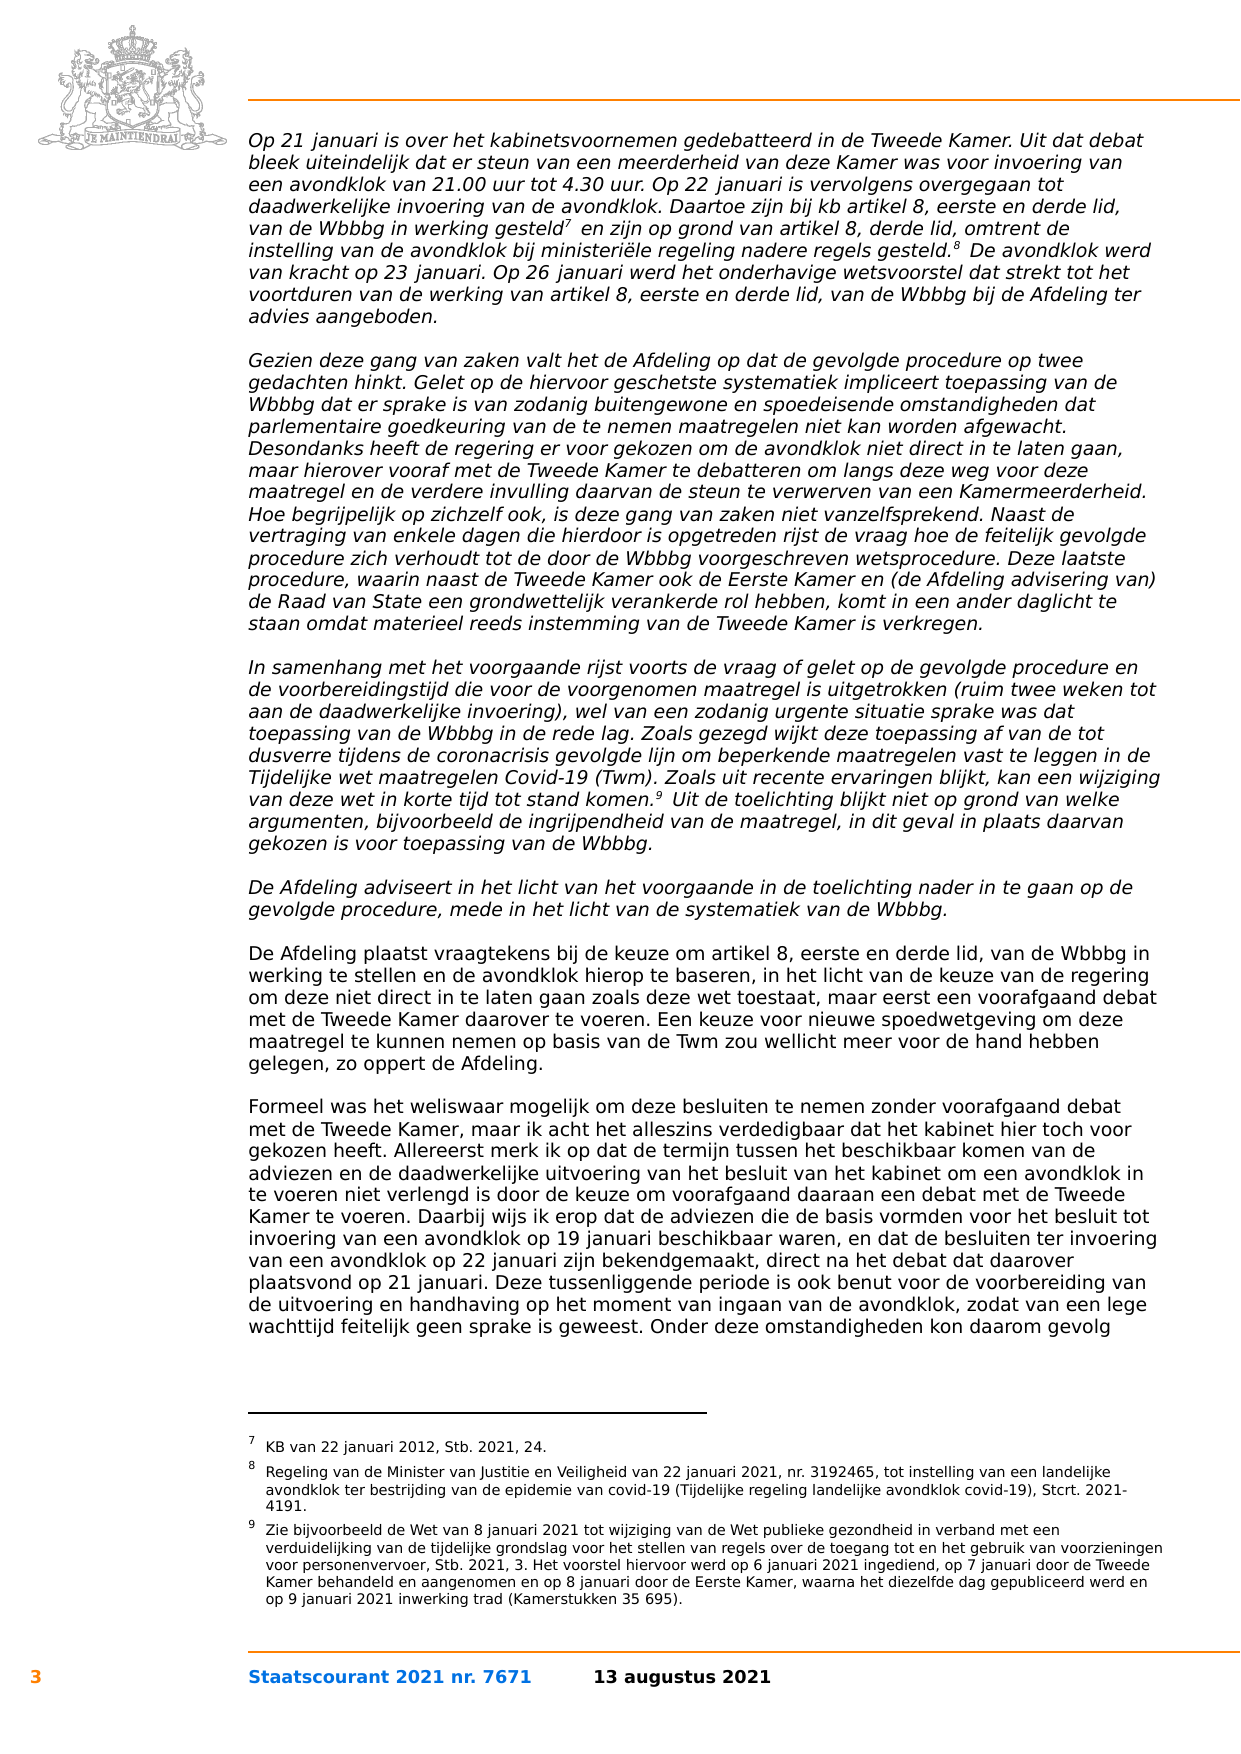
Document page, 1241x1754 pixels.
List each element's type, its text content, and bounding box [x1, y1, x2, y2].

text Formeel was het weliswaar mogelijk om deze besluiten te nemen zonder voorafgaand debat met de Tweede Kamer, maar ik acht het alleszins verdedigbaar dat het kabinet hier toch voor gekozen heeft. Allereerst merk ik op dat de termijn tussen het beschikbaar komen van de adviezen en de daadwerkelijke uitvoering van het besluit van het kabinet om een avondklok in te voeren niet verlengd is door de keuze om voorafgaand daaraan een debat met de Tweede Kamer te voeren. Daarbij wijs ik erop dat de adviezen die de basis vormden voor het besluit tot invoering van een avondklok op 19 januari beschikbaar waren, en dat de besluiten ter invoering van een avondklok op 22 januari zijn bekendgemaakt, direct na het debat dat daarover plaatsvond op 21 januari. Deze tussenliggende periode is ook benut voor de voorbereiding van de uitvoering en handhaving op het moment van ingaan van de avondklok, zodat van een lege wachttijd feitelijk geen sprake is geweest. Onder deze omstandigheden kon daarom gevolg [248, 1096, 1163, 1338]
text Gezien deze gang van zaken valt het de Afdeling op dat de gevolgde procedure op twee gedachten hinkt. Gelet op de hiervoor geschetste systematiek impliceert toepassing van de Wbbbg dat er sprake is van zodanig buitengewone en spoedeisende omstandigheden dat parlementaire goedkeuring van de te nemen maatregelen niet kan worden afgewacht. Desondanks heeft de regering er voor gekozen om de avondklok niet direct in te laten gaan, maar hierover vooraf met de Tweede Kamer te debatteren om langs deze weg voor deze maatregel en de verdere invulling daarvan de steun te verwerven van een Kamermeerderheid. Hoe begrijpelijk op zichzelf ook, is deze gang van zaken niet vanzelfsprekend. Naast de vertraging van enkele dagen die hierdoor is opgetreden rijst de vraag hoe de feitelijk gevolgde procedure zich verhoudt tot de door de Wbbbg voorgeschreven wetsprocedure. Deze laatste procedure, waarin naast de Tweede Kamer ook de Eerste Kamer en (de Afdeling advisering van) de Raad van State een grondwettelijk verankerde rol hebben, komt in een ander daglicht te staan omdat materieel reeds instemming van de Tweede Kamer is verkregen. [248, 349, 1163, 635]
text KB van 22 januari 2012, Stb. 2021, 24. [248, 1434, 1163, 1457]
text De Afdeling adviseert in het licht van het voorgaande in de toelichting nader in te gaan op de gevolgde procedure, mede in het licht van de systematiek van de Wbbbg. [248, 877, 1163, 921]
text Op 21 januari is over het kabinetsvoornemen gedebatteerd in de Tweede Kamer. Uit dat debat bleek uiteindelijk dat er steun van een meerderheid van deze Kamer was voor invoering van een avondklok van 21.00 uur tot 4.30 uur. Op 22 januari is vervolgens overgegaan tot daadwerkelijke invoering van de avondklok. Daartoe zijn bij kb artikel 8, eerste en derde lid, van de Wbbbg in werking gesteld en zijn op grond van artikel 8, derde lid, omtrent de instelling van de avondklok bij ministeriële regeling nadere regels gesteld. De avondklok werd van kracht op 23 januari. Op 26 januari werd het onderhavige wetsvoorstel dat strekt tot het voortduren van de werking van artikel 8, eerste en derde lid, van de Wbbbg bij de Afdeling ter advies aangeboden. [248, 130, 1163, 328]
text Regeling van de Minister van Justitie en Veiligheid van 22 januari 2021, nr. 3192465, tot instelling van een landelijke avondklok ter bestrijding van de epidemie van covid-19 (Tijdelijke regeling landelijke avondklok covid-19), Stcrt. 2021-4191. [248, 1459, 1163, 1515]
text In samenhang met het voorgaande rijst voorts de vraag of gelet op de gevolgde procedure en de voorbereidingstijd die voor de voorgenomen maatregel is uitgetrokken (ruim twee weken tot aan de daadwerkelijke invoering), wel van een zodanig urgente situatie sprake was dat toepassing van de Wbbbg in de rede lag. Zoals gezegd wijkt deze toepassing af van de tot dusverre tijdens de coronacrisis gevolgde lijn om beperkende maatregelen vast te leggen in de Tijdelijke wet maatregelen Covid-19 (Twm). Zoals uit recente ervaringen blijkt, kan een wijziging van deze wet in korte tijd tot stand komen. Uit de toelichting blijkt niet op grond van welke argumenten, bijvoorbeeld de ingrijpendheid van de maatregel, in dit geval in plaats daarvan gekozen is voor toepassing van de Wbbbg. [248, 657, 1163, 855]
picture [38, 25, 227, 150]
text Zie bijvoorbeeld de Wet van 8 januari 2021 tot wijziging van de Wet publieke gezondheid in verband met een verduidelijking van de tijdelijke grondslag voor het stellen van regels over de toegang tot en het gebruik van voorzieningen voor personenvervoer, Stb. 2021, 3. Het voorstel hiervoor werd op 6 januari 2021 ingediend, op 7 januari door de Tweede Kamer behandeld en aangenomen en op 8 januari door de Eerste Kamer, waarna het diezelfde dag gepubliceerd werd en op 9 januari 2021 inwerking trad (Kamerstukken 35 695). [248, 1518, 1163, 1608]
text De Afdeling plaatst vraagtekens bij de keuze om artikel 8, eerste en derde lid, van de Wbbbg in werking te stellen en de avondklok hierop te baseren, in het licht van de keuze van de regering om deze niet direct in te laten gaan zoals deze wet toestaat, maar eerst een voorafgaand debat met de Tweede Kamer daarover te voeren. Een keuze voor nieuwe spoedwetgeving om deze maatregel te kunnen nemen op basis van de Twm zou wellicht meer voor de hand hebben gelegen, zo oppert de Afdeling. [248, 943, 1163, 1074]
